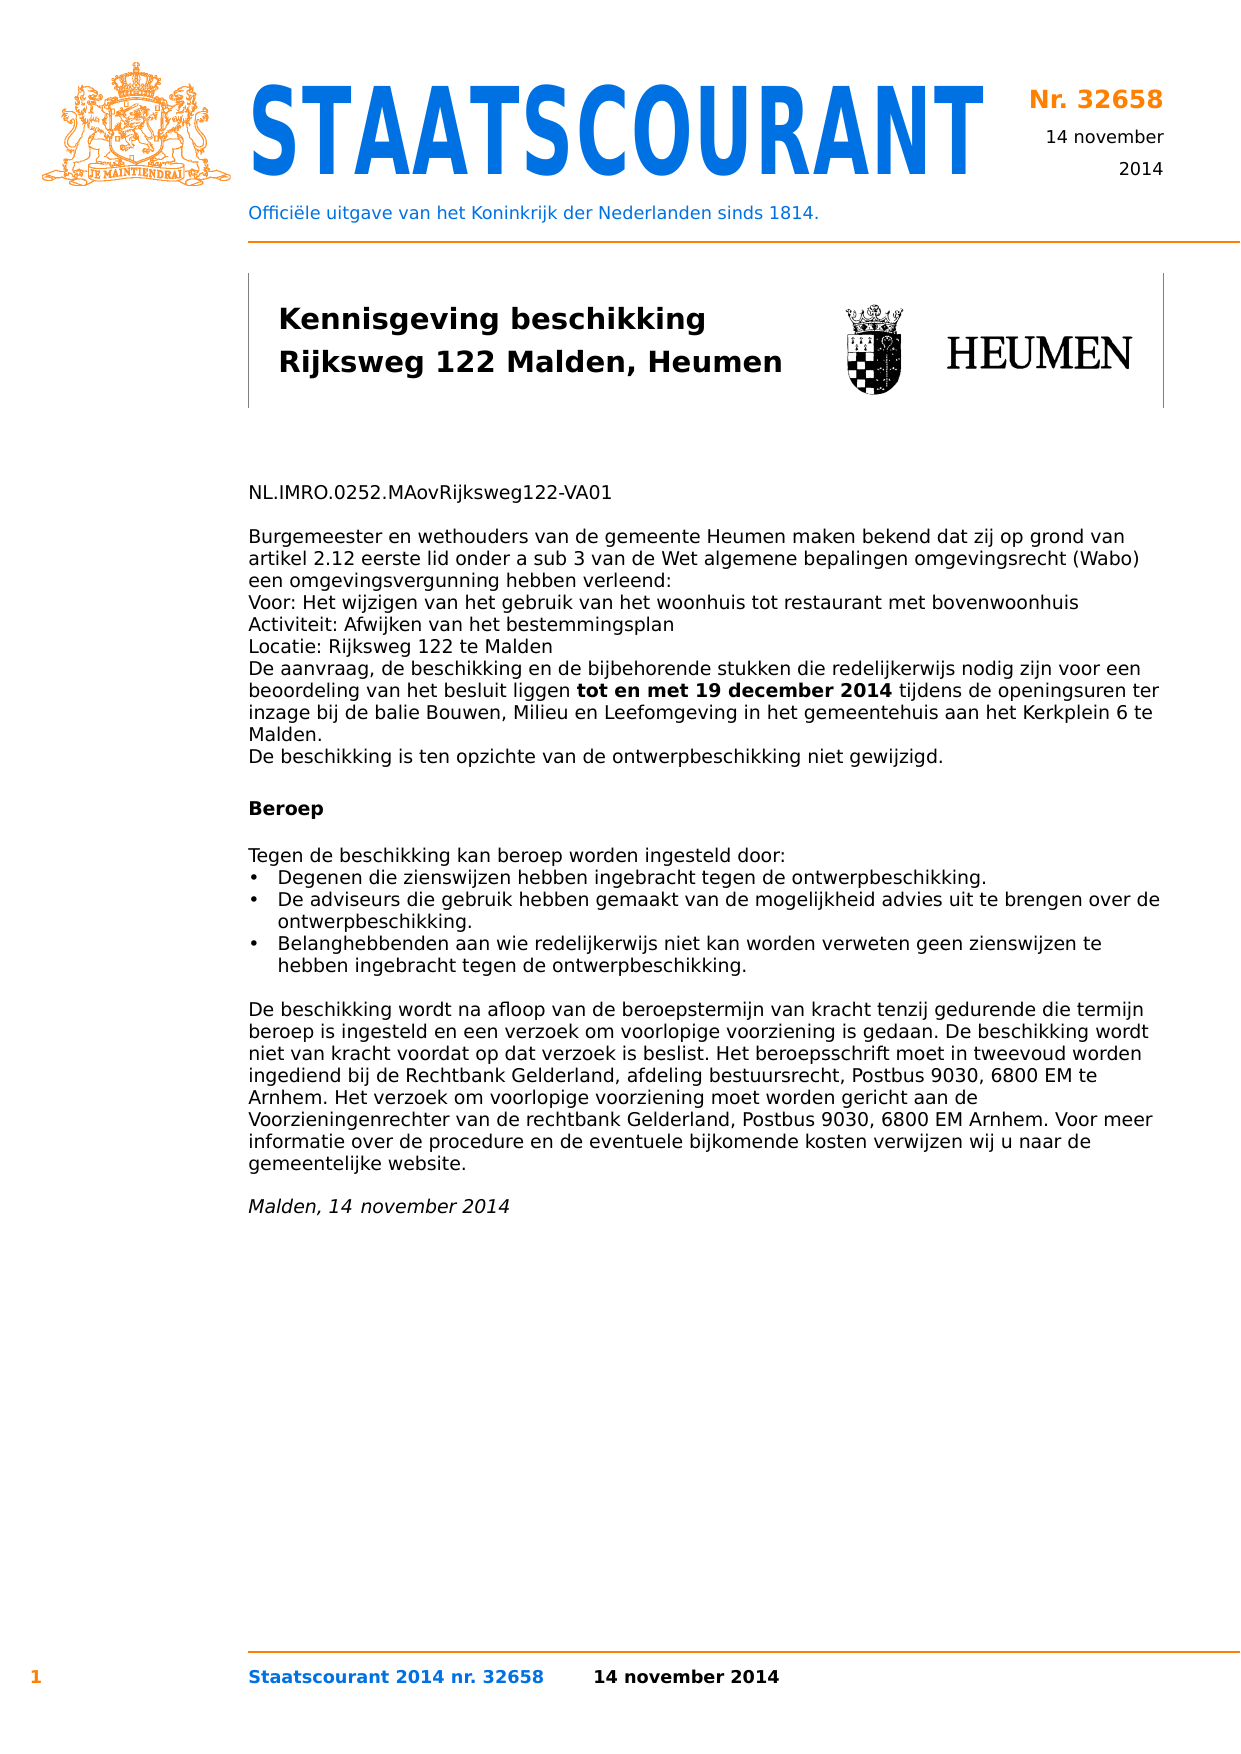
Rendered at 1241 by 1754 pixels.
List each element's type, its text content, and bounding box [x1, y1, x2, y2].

table_cell Officiële uitgave van het Koninkrijk der Nederlanden sinds 1814. [248, 203, 1240, 241]
text Locatie: Rijksweg 122 te Malden [248, 636, 1163, 658]
text Activiteit: Afwijken van het bestemmingsplan [248, 614, 1163, 636]
table_header STAATSCOURANT [248, 62, 998, 203]
text Voor: Het wijzigen van het gebruik van het woonhuis tot restaurant met bovenwoonhuis [248, 592, 1163, 614]
text NL.IMRO.0252.MAovRijksweg122-VA01 [248, 482, 1163, 504]
table_header Nr. 32658 [998, 62, 1240, 121]
text De beschikking wordt na afloop van de beroepstermijn van kracht tenzij gedurende die termijn beroep is ingesteld en een verzoek om voorlopige voorziening is gedaan. De beschikking wordt niet van kracht voordat op dat verzoek is beslist. Het beroepsschrift moet in tweevoud worden ingediend bij de Rechtbank Gelderland, afdeling bestuursrecht, Postbus 9030, 6800 EM te Arnhem. Het verzoek om voorlopige voorziening moet worden gericht aan de Voorzieningenrechter van de rechtbank Gelderland, Postbus 9030, 6800 EM Arnhem. Voor meer informatie over de procedure en de eventuele bijkomende kosten verwijzen wij u naar de gemeentelijke website. [248, 999, 1163, 1174]
subtitle Beroep [248, 798, 1163, 820]
picture [41, 62, 231, 186]
text Malden, 14 november 2014 [248, 1196, 1163, 1218]
text De beschikking is ten opzichte van de ontwerpbeschikking niet gewijzigd. [248, 746, 1163, 768]
text Burgemeester en wethouders van de gemeente Heumen maken bekend dat zij op grond van artikel 2.12 eerste lid onder a sub 3 van de Wet algemene bepalingen omgevingsrecht (Wabo) een omgevingsvergunning hebben verleend: [248, 526, 1163, 592]
text Tegen de beschikking kan beroep worden ingesteld door: [248, 845, 1163, 867]
table_header [25, 62, 248, 241]
table_cell 2014 [998, 153, 1240, 203]
text De aanvraag, de beschikking en de bijbehorende stukken die redelijkerwijs nodig zijn voor een beoordeling van het besluit liggen tot en met 19 december 2014 tijdens de openingsuren ter inzage bij de balie Bouwen, Milieu en Leefomgeving in het gemeentehuis aan het Kerkplein 6 te Malden. [248, 658, 1163, 746]
text • De adviseurs die gebruik hebben gemaakt van de mogelijkheid advies uit te brengen over de ontwerpbeschikking. [248, 889, 1163, 933]
subtitle Kennisgeving beschikking Rijksweg 122 Malden, Heumen [249, 273, 1163, 408]
text • Degenen die zienswijzen hebben ingebracht tegen de ontwerpbeschikking. [248, 867, 1163, 889]
text • Belanghebbenden aan wie redelijkerwijs niet kan worden verweten geen zienswijzen te hebben ingebracht tegen de ontwerpbeschikking. [248, 933, 1163, 977]
table_cell 14 november [998, 121, 1240, 153]
picture [844, 302, 1134, 397]
